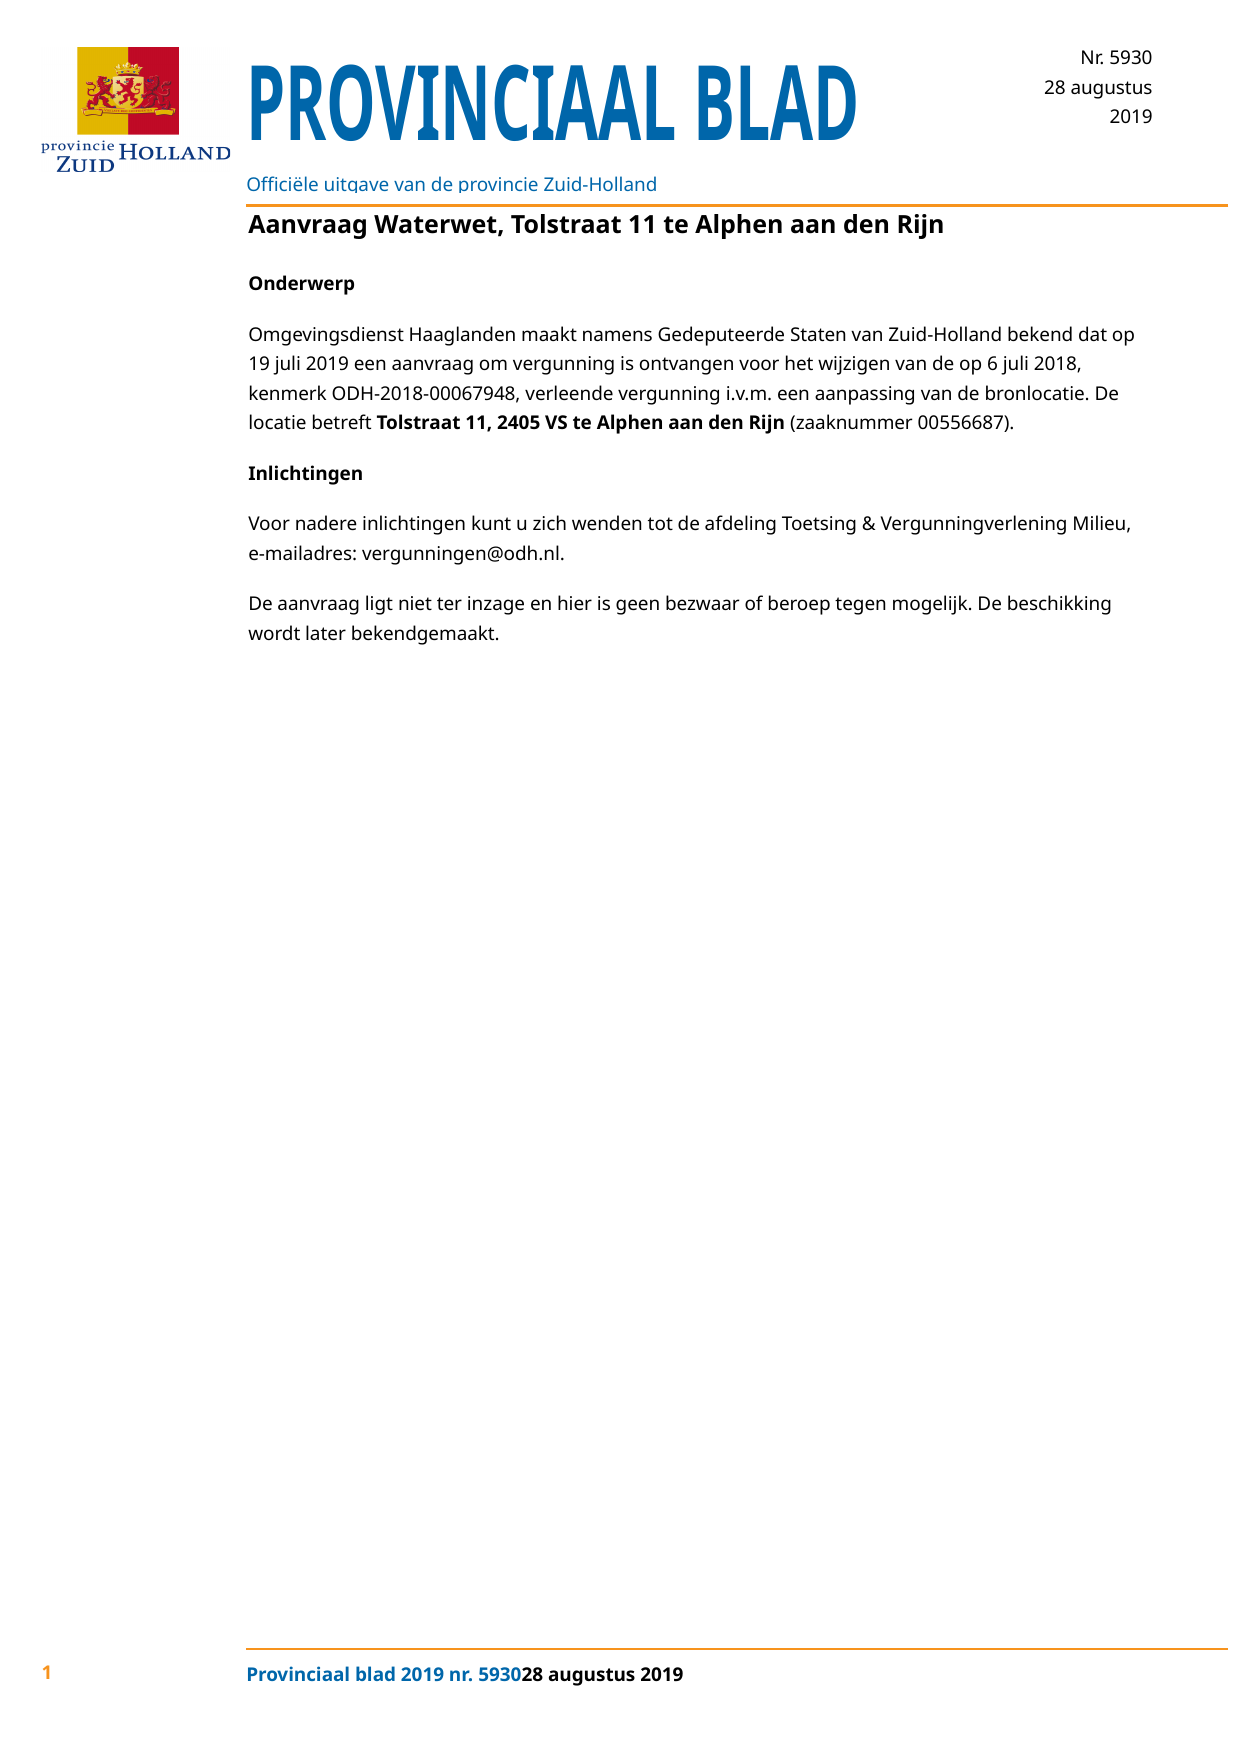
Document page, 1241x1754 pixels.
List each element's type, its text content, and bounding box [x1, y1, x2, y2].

text Voor nadere inlichtingen kunt u zich wenden tot de afdeling Toetsing & Vergunningverlening Milieu, e-mailadres: vergunningen@odh.nl. [248, 510, 1152, 566]
text De aanvraag ligt niet ter inzage en hier is geen bezwaar of beroep tegen mogelijk. De beschikking wordt later bekendgemaakt. [248, 590, 1152, 646]
text Inlichtingen [248, 460, 1152, 486]
picture [41, 47, 231, 172]
text Aanvraag Waterwet, Tolstraat 11 te Alphen aan den Rijn [248, 207, 1152, 241]
text Omgevingsdienst Haaglanden maakt namens Gedeputeerde Staten van Zuid-Holland bekend dat op 19 juli 2019 een aanvraag om vergunning is ontvangen voor het wijzigen van de op 6 juli 2018, kenmerk ODH-2018-00067948, verleende vergunning i.v.m. een aanpassing van de bronlocatie. De locatie betreft Tolstraat 11, 2405 VS te Alphen aan den Rijn (zaaknummer 00556687). [248, 321, 1152, 435]
text Onderwerp [248, 270, 1152, 296]
